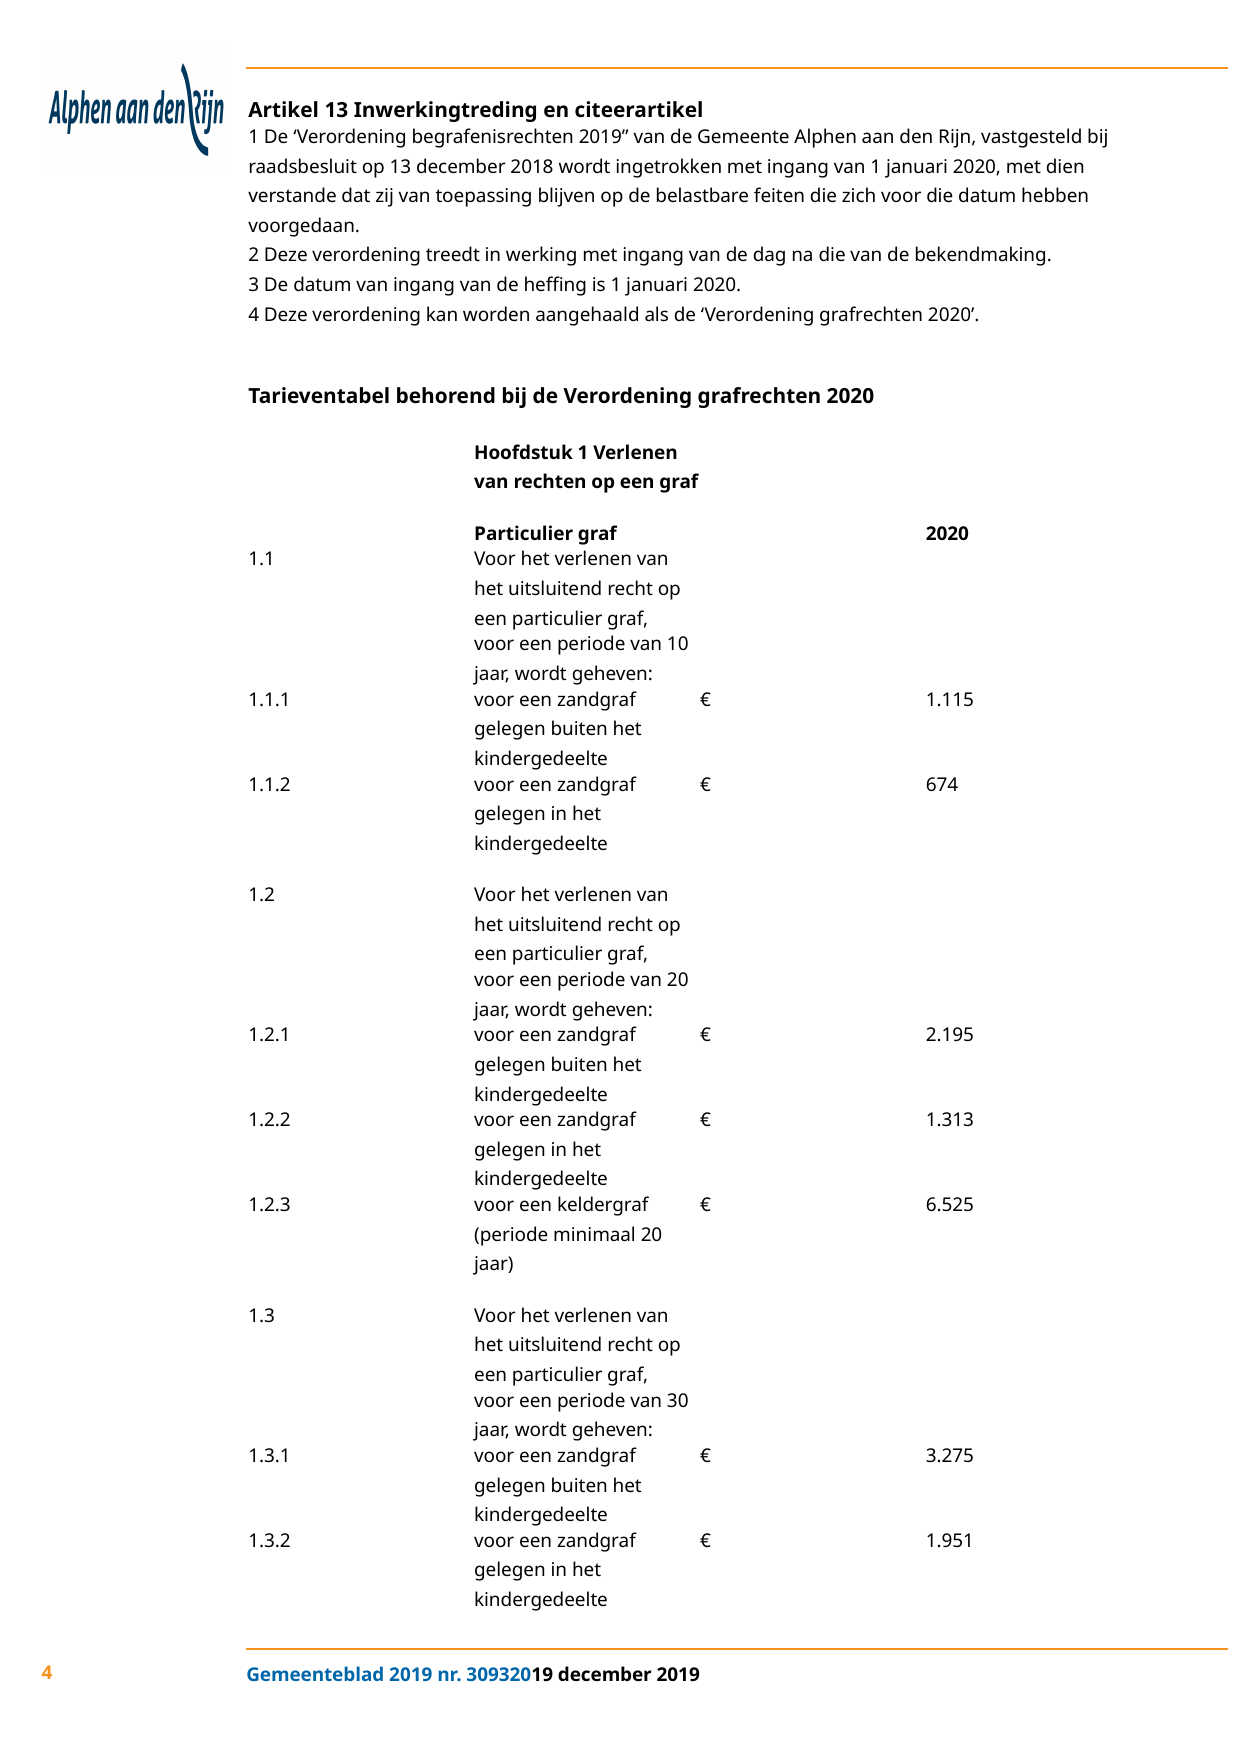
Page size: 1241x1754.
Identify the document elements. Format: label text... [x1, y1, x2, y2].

table_cell € [700, 1022, 926, 1106]
table_cell [700, 1302, 926, 1387]
table_cell voor een periode van 30 jaar, wordt geheven: [474, 1387, 700, 1442]
table_cell [248, 494, 474, 520]
table_cell [926, 966, 1152, 1022]
table_cell [248, 966, 474, 1022]
picture [41, 47, 231, 172]
table_cell [474, 1276, 700, 1302]
table_cell [248, 631, 474, 686]
text Tarieventabel behorend bij de Verordening grafrechten 2020 [248, 381, 1152, 409]
table_cell [926, 856, 1152, 881]
table_cell [926, 1302, 1152, 1387]
table_cell € [700, 686, 926, 771]
table_cell voor een zandgraf gelegen in het kindergedeelte [474, 1106, 700, 1191]
table_cell € [700, 771, 926, 856]
table_cell Voor het verlenen van het uitsluitend recht op een particulier graf, [474, 1302, 700, 1387]
table_cell 1.115 [926, 686, 1152, 771]
table_cell [926, 546, 1152, 631]
table_cell 2020 [926, 520, 1152, 546]
table_cell voor een zandgraf gelegen buiten het kindergedeelte [474, 1442, 700, 1527]
table_cell [926, 881, 1152, 966]
table_cell 1.3 [248, 1302, 474, 1387]
table_cell 1.1 [248, 546, 474, 631]
table_cell [248, 856, 474, 881]
table_cell 3.275 [926, 1442, 1152, 1527]
text Artikel 13 Inwerkingtreding en citeerartikel [248, 95, 1152, 123]
table_cell Particulier graf [474, 520, 700, 546]
table_cell [926, 1387, 1152, 1442]
table_cell € [700, 1106, 926, 1191]
table_cell [926, 631, 1152, 686]
table_cell 1.3.2 [248, 1527, 474, 1612]
table_cell 1.1.1 [248, 686, 474, 771]
table_cell 1.2 [248, 881, 474, 966]
table_cell voor een keldergraf (periode minimaal 20 jaar) [474, 1191, 700, 1276]
table_cell [926, 494, 1152, 520]
text 4 Deze verordening kan worden aangehaald als de ‘Verordening grafrechten 2020’. [248, 301, 1152, 326]
table_cell € [700, 1527, 926, 1612]
table_cell Voor het verlenen van het uitsluitend recht op een particulier graf, [474, 546, 700, 631]
text 3 De datum van ingang van de heffing is 1 januari 2020. [248, 271, 1152, 297]
text 1 De ‘Verordening begrafenisrechten 2019” van de Gemeente Alphen aan den Rijn, vastgesteld bij raadsbesluit op 13 december 2018 wordt ingetrokken met ingang van 1 januari 2020, met dien verstande dat zij van toepassing blijven op de belastbare feiten die zich voor die datum hebben voorgedaan. [248, 123, 1152, 238]
table_cell [700, 494, 926, 520]
table_cell [248, 1276, 474, 1302]
table_cell voor een periode van 10 jaar, wordt geheven: [474, 631, 700, 686]
table_cell 1.2.3 [248, 1191, 474, 1276]
table_cell 2.195 [926, 1022, 1152, 1106]
table_cell voor een zandgraf gelegen in het kindergedeelte [474, 1527, 700, 1612]
table_header [248, 439, 474, 494]
table_cell [926, 1276, 1152, 1302]
table_cell [700, 631, 926, 686]
table_cell [700, 856, 926, 881]
table_cell [700, 1387, 926, 1442]
table_cell € [700, 1191, 926, 1276]
table_cell 1.3.1 [248, 1442, 474, 1527]
table_cell voor een zandgraf gelegen buiten het kindergedeelte [474, 686, 700, 771]
table_header Hoofdstuk 1 Verlenen van rechten op een graf [474, 439, 700, 494]
table_header [926, 439, 1152, 494]
table_cell 6.525 [926, 1191, 1152, 1276]
table_cell [248, 520, 474, 546]
table_cell € [700, 1442, 926, 1527]
table_cell [474, 494, 700, 520]
table_header [700, 439, 926, 494]
table_cell 1.1.2 [248, 771, 474, 856]
table_cell 674 [926, 771, 1152, 856]
table_cell [700, 1276, 926, 1302]
table_cell voor een zandgraf gelegen buiten het kindergedeelte [474, 1022, 700, 1106]
table_cell voor een periode van 20 jaar, wordt geheven: [474, 966, 700, 1022]
table_cell Voor het verlenen van het uitsluitend recht op een particulier graf, [474, 881, 700, 966]
table_cell [700, 881, 926, 966]
table_cell [474, 856, 700, 881]
table_cell [700, 966, 926, 1022]
table_cell 1.313 [926, 1106, 1152, 1191]
text 2 Deze verordening treedt in werking met ingang van de dag na die van de bekendmaking. [248, 242, 1152, 267]
table_cell [248, 1387, 474, 1442]
table_cell [700, 520, 926, 546]
table_cell 1.2.2 [248, 1106, 474, 1191]
table_cell [700, 546, 926, 631]
table_cell 1.951 [926, 1527, 1152, 1612]
table_cell 1.2.1 [248, 1022, 474, 1106]
table_cell voor een zandgraf gelegen in het kindergedeelte [474, 771, 700, 856]
